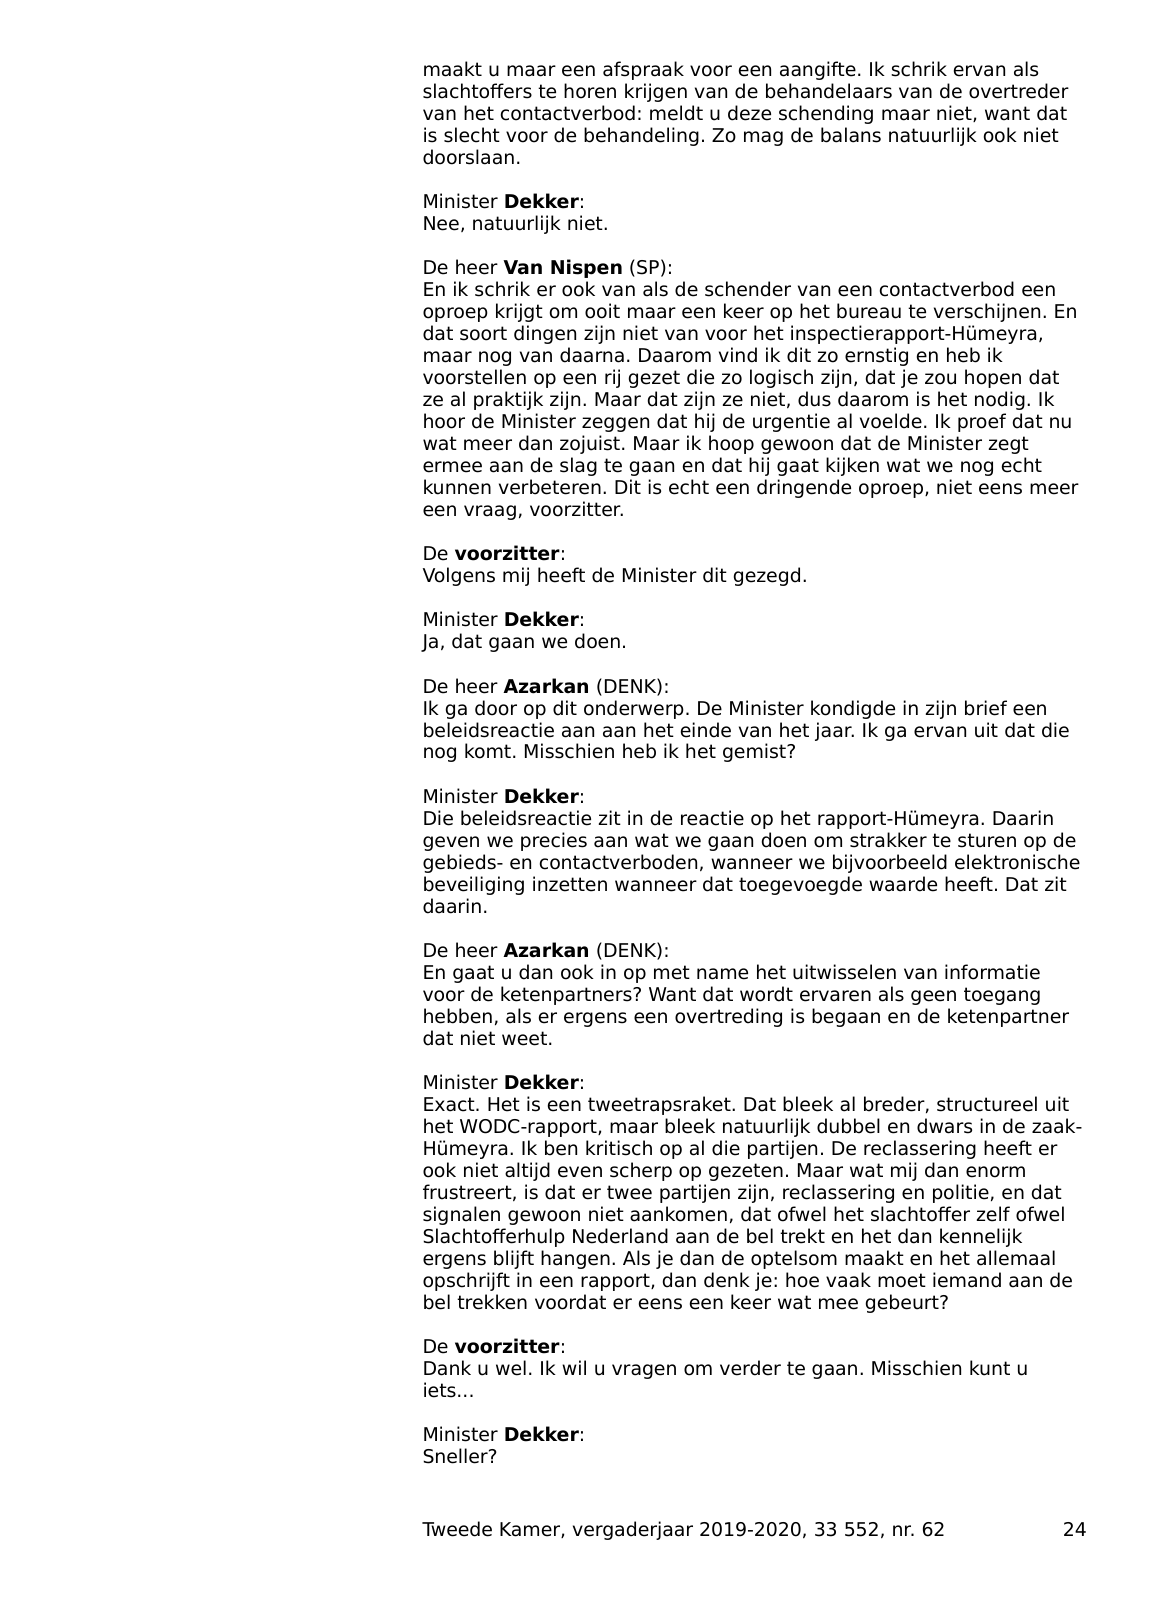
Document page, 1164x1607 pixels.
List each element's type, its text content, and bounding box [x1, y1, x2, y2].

text maakt u maar een afspraak voor een aangifte. Ik schrik ervan als slachtoffers te horen krijgen van de behandelaars van de overtreder van het contactverbod: meldt u deze schending maar niet, want dat is slecht voor de behandeling. Zo mag de balans natuurlijk ook niet doorslaan. [422, 59, 1087, 169]
text Ik ga door op dit onderwerp. De Minister kondigde in zijn brief een beleidsreactie aan aan het einde van het jaar. Ik ga ervan uit dat die nog komt. Misschien heb ik het gemist? [422, 697, 1087, 763]
text De heer Azarkan (DENK): [422, 940, 1087, 962]
text Minister Dekker: [422, 1072, 1087, 1094]
text Minister Dekker: [422, 786, 1087, 808]
text En gaat u dan ook in op met name het uitwisselen van informatie voor de ketenpartners? Want dat wordt ervaren als geen toegang hebben, als er ergens een overtreding is begaan en de ketenpartner dat niet weet. [422, 962, 1087, 1049]
text De voorzitter: [422, 1336, 1087, 1358]
text En ik schrik er ook van als de schender van een contactverbod een oproep krijgt om ooit maar een keer op het bureau te verschijnen. En dat soort dingen zijn niet van voor het inspectierapport-Hümeyra, maar nog van daarna. Daarom vind ik dit zo ernstig en heb ik voorstellen op een rij gezet die zo logisch zijn, dat je zou hopen dat ze al praktijk zijn. Maar dat zijn ze niet, dus daarom is het nodig. Ik hoor de Minister zeggen dat hij de urgentie al voelde. Ik proef dat nu wat meer dan zojuist. Maar ik hoop gewoon dat de Minister zegt ermee aan de slag te gaan en dat hij gaat kijken wat we nog echt kunnen verbeteren. Dit is echt een dringende oproep, niet eens meer een vraag, voorzitter. [422, 279, 1087, 521]
text Minister Dekker: [422, 191, 1087, 213]
text De voorzitter: [422, 543, 1087, 565]
text De heer Van Nispen (SP): [422, 257, 1087, 279]
text Volgens mij heeft de Minister dit gezegd. [422, 565, 1087, 587]
text Die beleidsreactie zit in de reactie op het rapport-Hümeyra. Daarin geven we precies aan wat we gaan doen om strakker te sturen op de gebieds- en contactverboden, wanneer we bijvoorbeeld elektronische beveiliging inzetten wanneer dat toegevoegde waarde heeft. Dat zit daarin. [422, 808, 1087, 917]
text Minister Dekker: [422, 609, 1087, 631]
text De heer Azarkan (DENK): [422, 676, 1087, 697]
text Nee, natuurlijk niet. [422, 213, 1087, 235]
text Sneller? [422, 1446, 1087, 1468]
text Minister Dekker: [422, 1424, 1087, 1446]
text Ja, dat gaan we doen. [422, 631, 1087, 653]
text Dank u wel. Ik wil u vragen om verder te gaan. Misschien kunt u iets... [422, 1358, 1087, 1402]
text Exact. Het is een tweetrapsraket. Dat bleek al breder, structureel uit het WODC-rapport, maar bleek natuurlijk dubbel en dwars in de zaak-Hümeyra. Ik ben kritisch op al die partijen. De reclassering heeft er ook niet altijd even scherp op gezeten. Maar wat mij dan enorm frustreert, is dat er twee partijen zijn, reclassering en politie, en dat signalen gewoon niet aankomen, dat ofwel het slachtoffer zelf ofwel Slachtofferhulp Nederland aan de bel trekt en het dan kennelijk ergens blijft hangen. Als je dan de optelsom maakt en het allemaal opschrijft in een rapport, dan denk je: hoe vaak moet iemand aan de bel trekken voordat er eens een keer wat mee gebeurt? [422, 1094, 1087, 1313]
